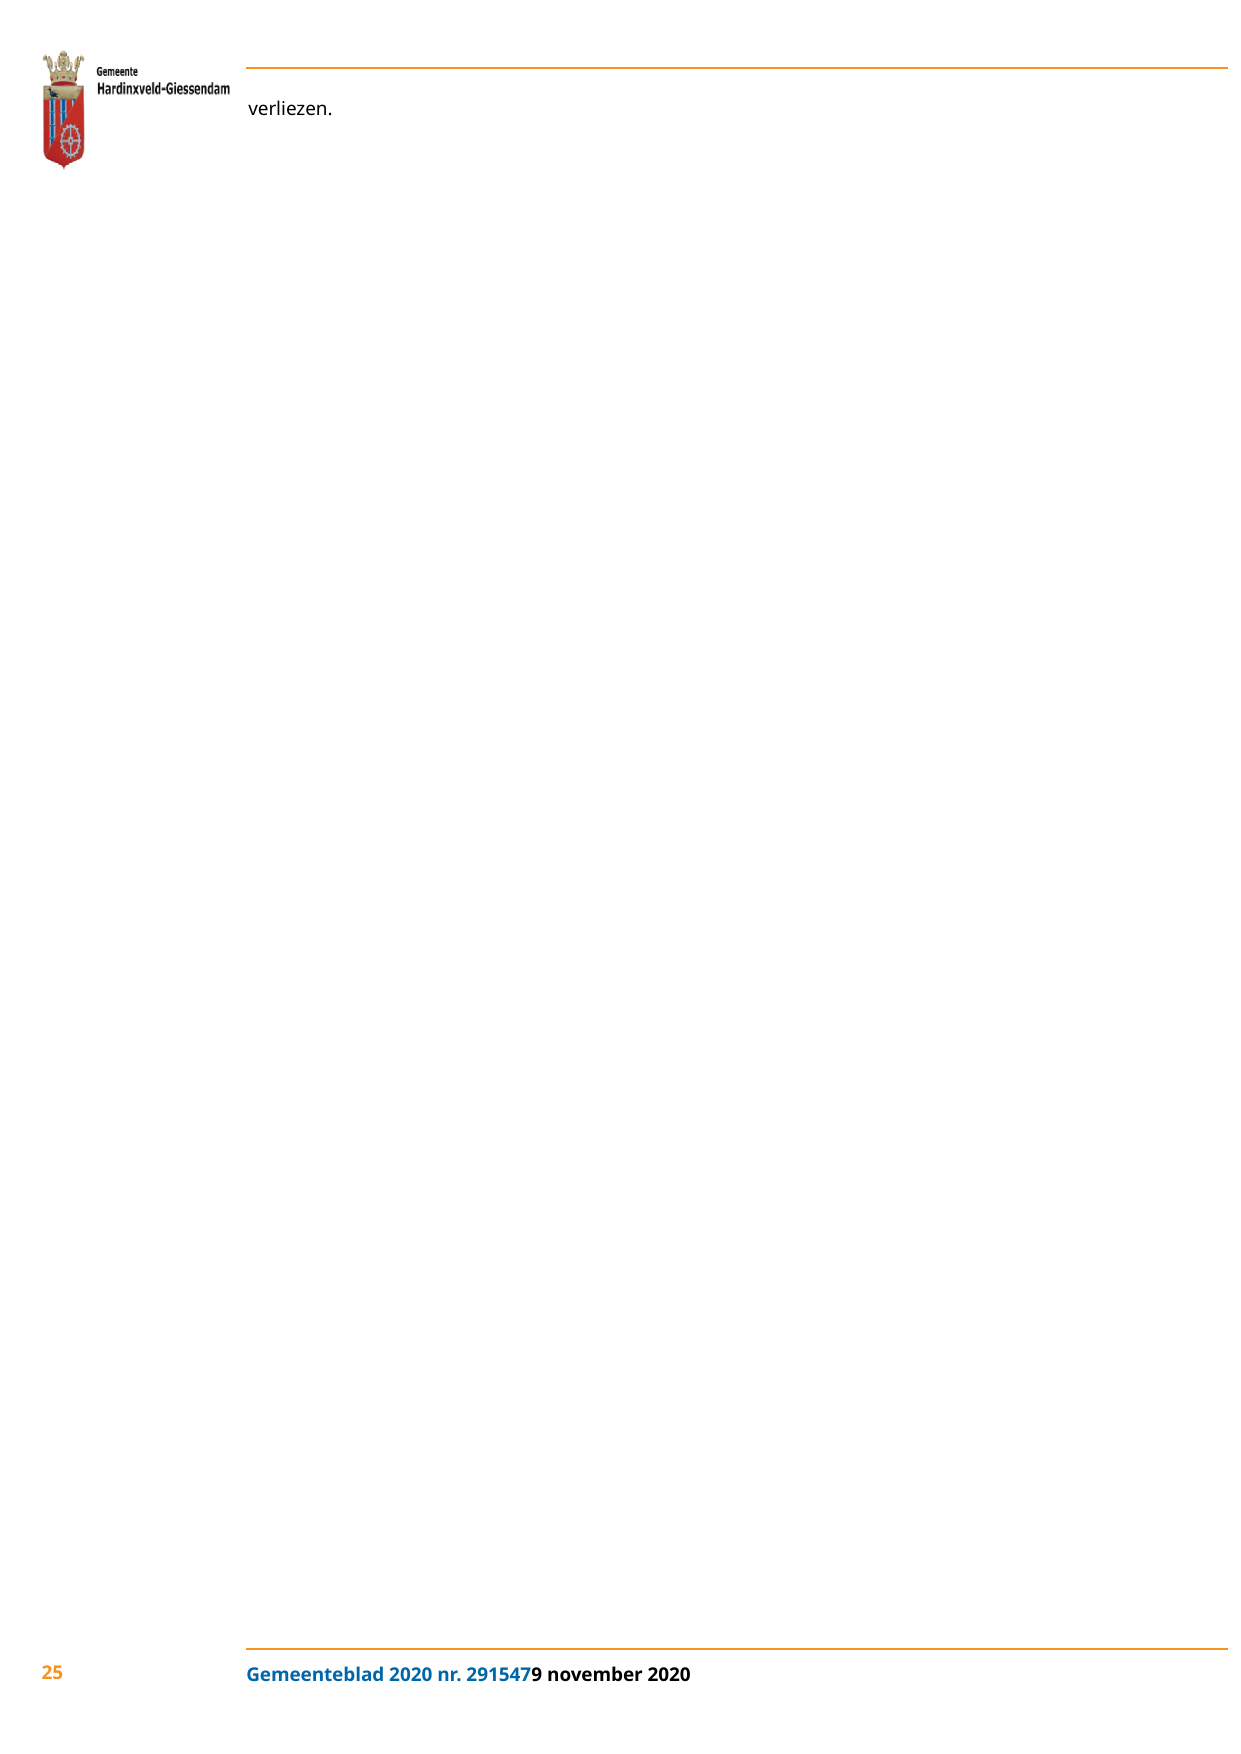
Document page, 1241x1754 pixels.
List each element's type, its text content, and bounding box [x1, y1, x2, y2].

text verliezen. [248, 95, 1152, 121]
picture [41, 47, 231, 172]
